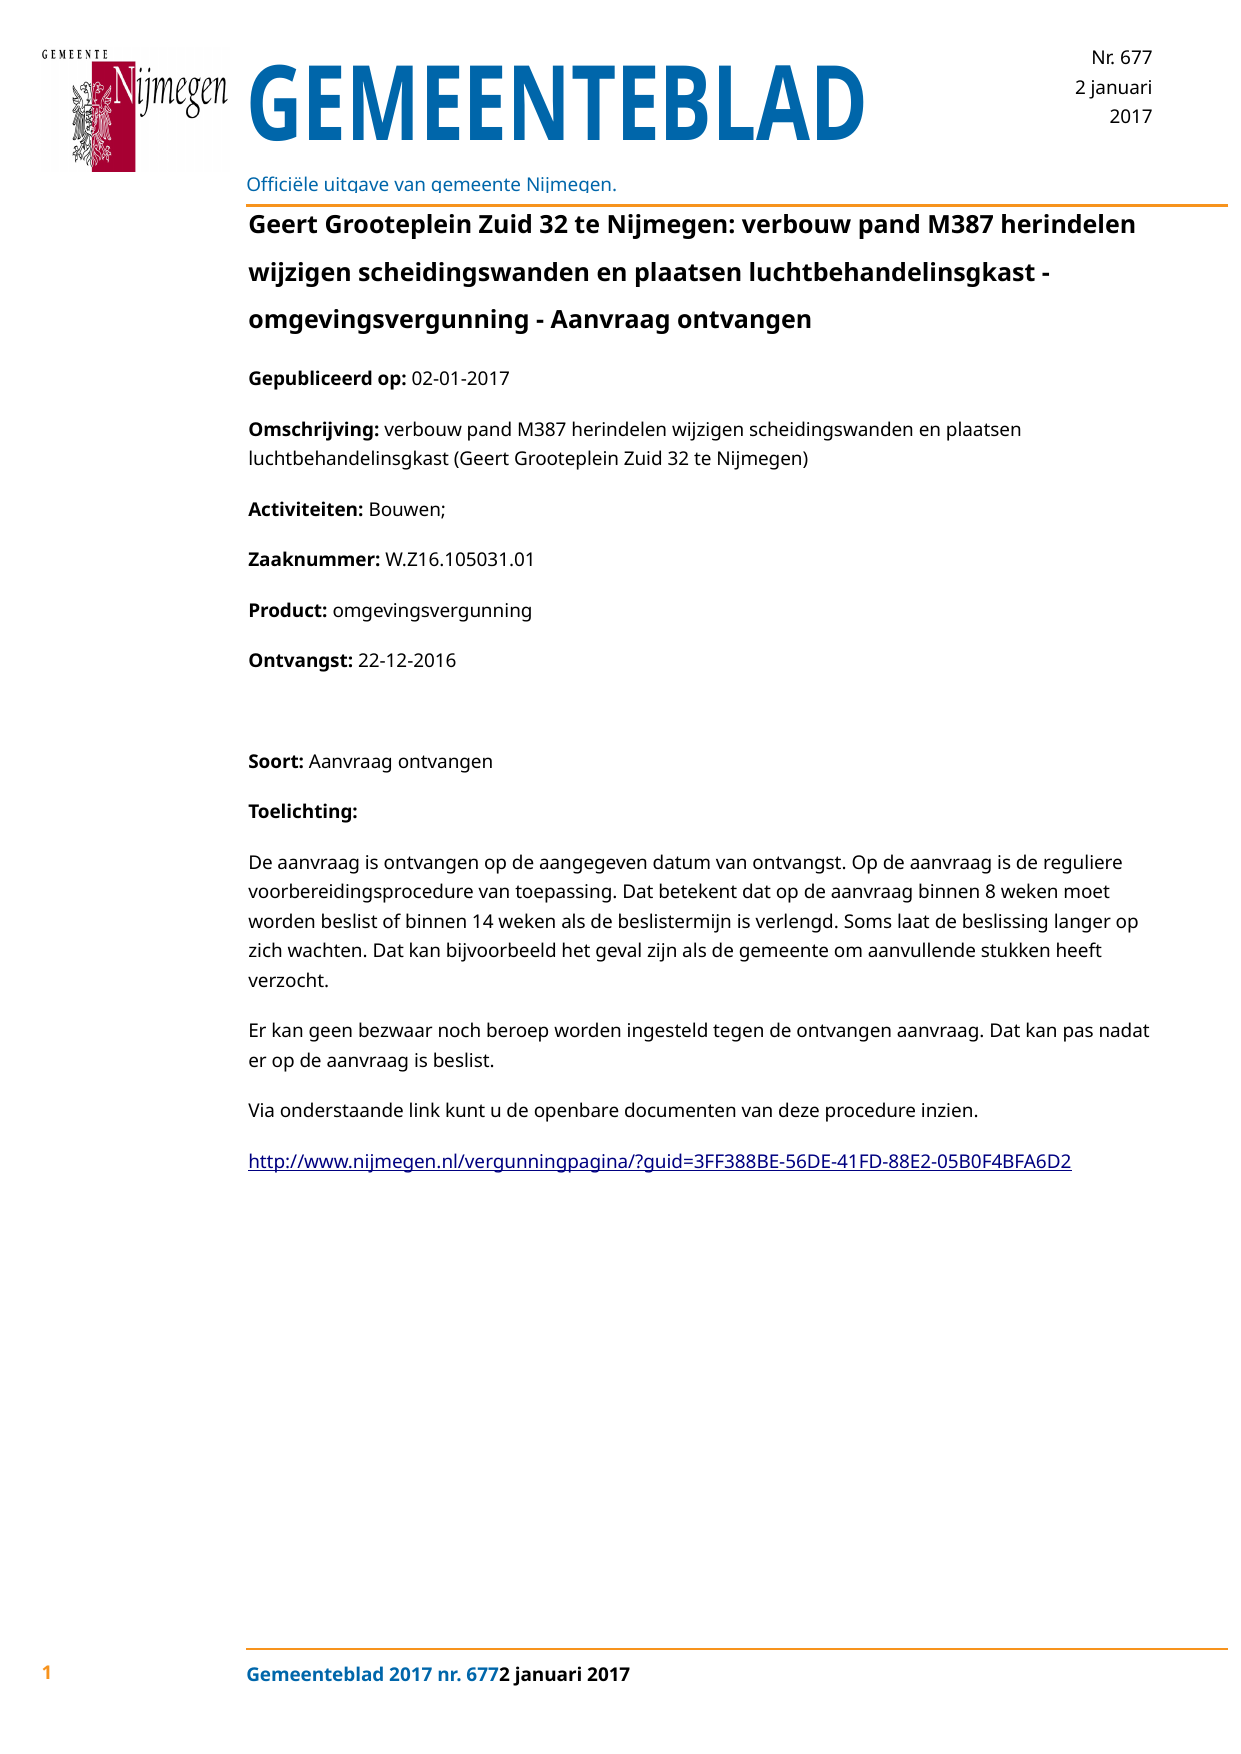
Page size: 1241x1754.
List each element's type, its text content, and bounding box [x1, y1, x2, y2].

text Er kan geen bezwaar noch beroep worden ingesteld tegen de ontvangen aanvraag. Dat kan pas nadat er op de aanvraag is beslist. [248, 1018, 1152, 1073]
text Omschrijving: verbouw pand M387 herindelen wijzigen scheidingswanden en plaatsen luchtbehandelinsgkast (Geert Grooteplein Zuid 32 te Nijmegen) [248, 416, 1152, 471]
text Via onderstaande link kunt u de openbare documenten van deze procedure inzien. [248, 1098, 1152, 1123]
picture [41, 47, 231, 172]
text Geert Grooteplein Zuid 32 te Nijmegen: verbouw pand M387 herindelen wijzigen scheidingswanden en plaatsen luchtbehandelinsgkast - omgevingsvergunning - Aanvraag ontvangen [248, 207, 1152, 336]
text De aanvraag is ontvangen op de aangegeven datum van ontvangst. Op de aanvraag is de reguliere voorbereidingsprocedure van toepassing. Dat betekent dat op de aanvraag binnen 8 weken moet worden beslist of binnen 14 weken als de beslistermijn is verlengd. Soms laat de beslissing langer op zich wachten. Dat kan bijvoorbeeld het geval zijn als de gemeente om aanvullende stukken heeft verzocht. [248, 849, 1152, 993]
text Product: omgevingsvergunning [248, 597, 1152, 622]
text Ontvangst: 22-12-2016 [248, 647, 1152, 673]
text Activiteiten: Bouwen; [248, 496, 1152, 522]
text Toelichting: [248, 798, 1152, 824]
text Zaaknummer: W.Z16.105031.01 [248, 546, 1152, 572]
text Gepubliceerd op: 02-01-2017 [248, 366, 1152, 391]
text http://www.nijmegen.nl/vergunningpagina/?guid=3FF388BE-56DE-41FD-88E2-05B0F4BFA6D2 [248, 1148, 1152, 1174]
text Soort: Aanvraag ontvangen [248, 748, 1152, 774]
